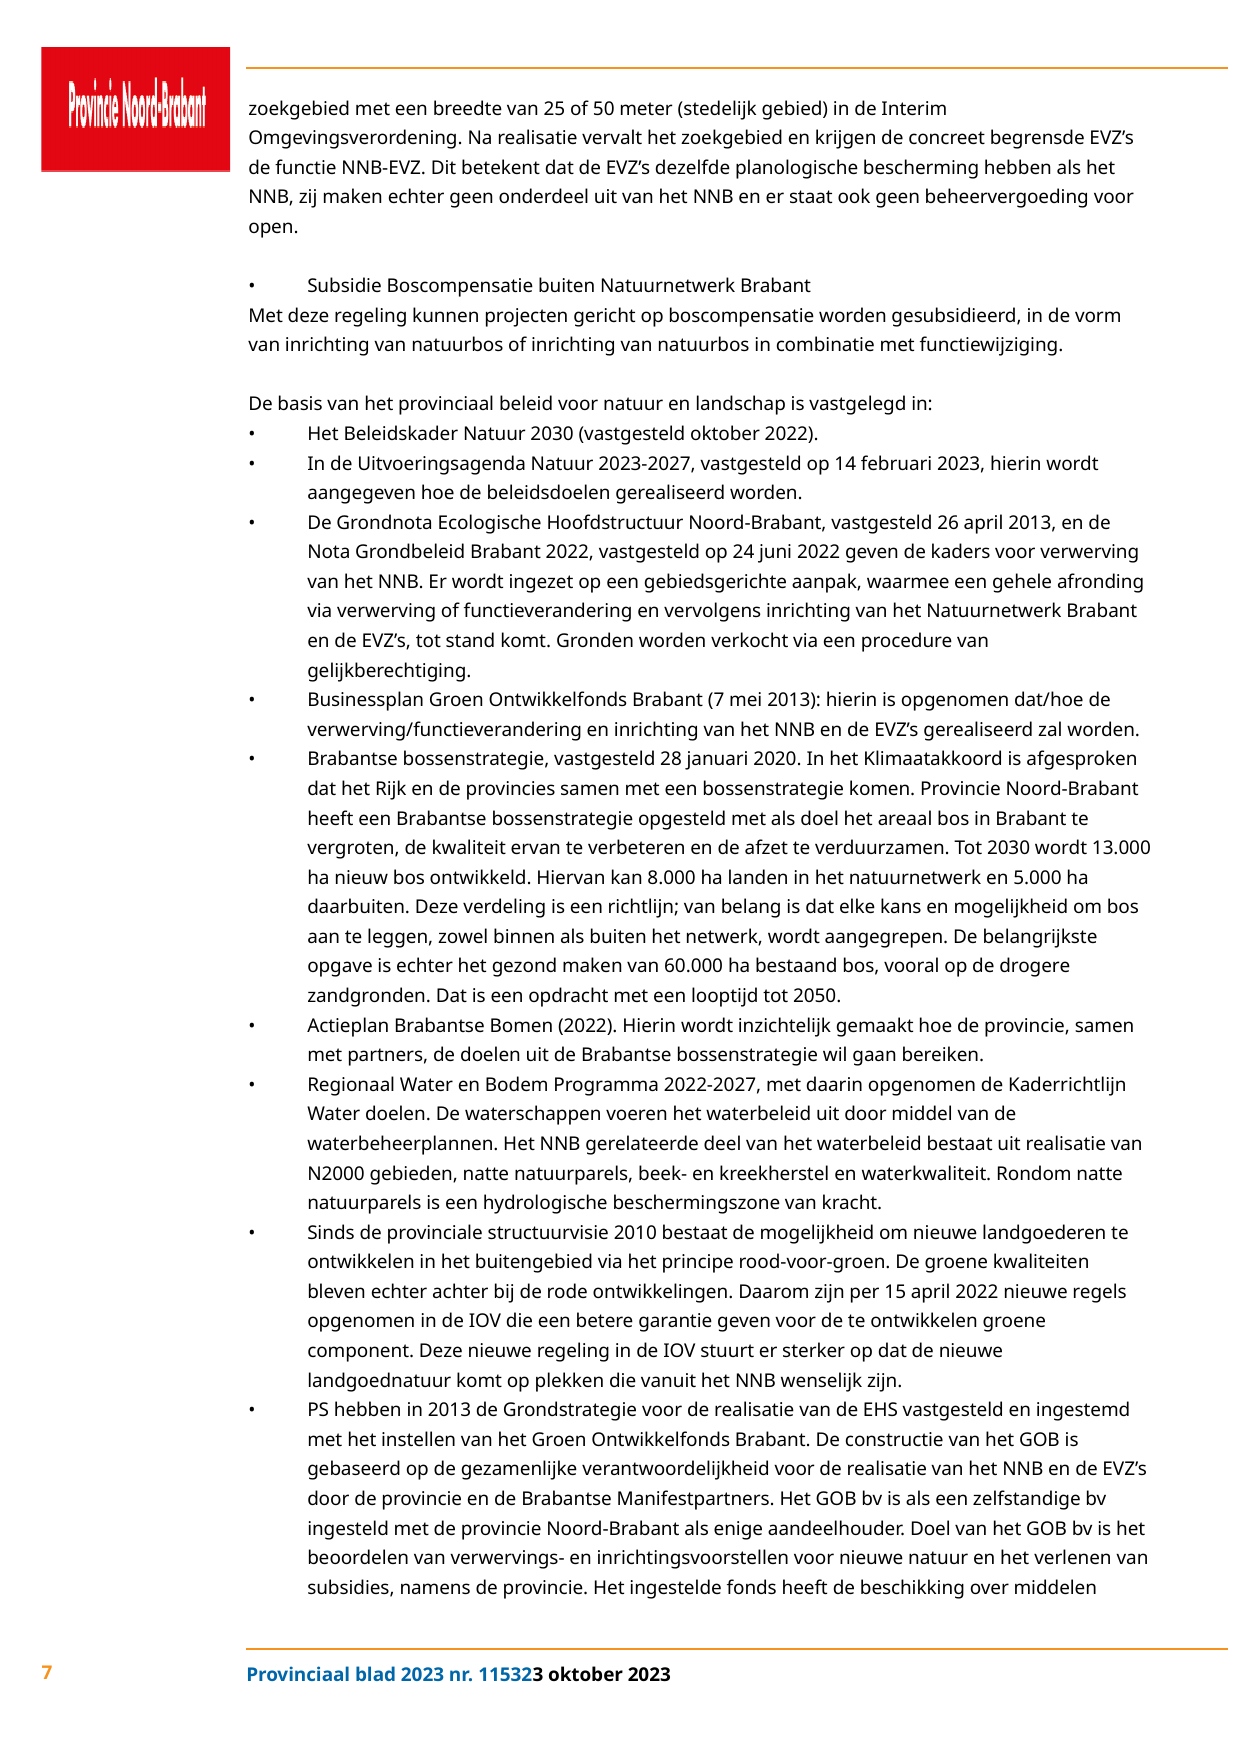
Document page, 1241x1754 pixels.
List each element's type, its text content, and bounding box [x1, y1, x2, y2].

list PS hebben in 2013 de Grondstrategie voor de realisatie van de EHS vastgesteld en ingestemd met het instellen van het Groen Ontwikkelfonds Brabant. De constructie van het GOB is gebaseerd op de gezamenlijke verantwoordelijkheid voor de realisatie van het NNB en de EVZ’s door de provincie en de Brabantse Manifestpartners. Het GOB bv is als een zelfstandige bv ingesteld met de provincie Noord-Brabant als enige aandeelhouder. Doel van het GOB bv is het beoordelen van verwervings- en inrichtingsvoorstellen voor nieuwe natuur en het verlenen van subsidies, namens de provincie. Het ingestelde fonds heeft de beschikking over middelen [248, 1396, 1152, 1600]
list Actieplan Brabantse Bomen (2022). Hierin wordt inzichtelijk gemaakt hoe de provincie, samen met partners, de doelen uit de Brabantse bossenstrategie wil gaan bereiken. [248, 1012, 1152, 1067]
text Met deze regeling kunnen projecten gericht op boscompensatie worden gesubsidieerd, in de vorm van inrichting van natuurbos of inrichting van natuurbos in combinatie met functiewijziging. [248, 302, 1152, 357]
list Sinds de provinciale structuurvisie 2010 bestaat de mogelijkheid om nieuwe landgoederen te ontwikkelen in het buitengebied via het principe rood-voor-groen. De groene kwaliteiten bleven echter achter bij de rode ontwikkelingen. Daarom zijn per 15 april 2022 nieuwe regels opgenomen in de IOV die een betere garantie geven voor de te ontwikkelen groene component. Deze nieuwe regeling in de IOV stuurt er sterker op dat de nieuwe landgoednatuur komt op plekken die vanuit het NNB wenselijk zijn. [248, 1219, 1152, 1393]
picture [41, 47, 231, 172]
list Brabantse bossenstrategie, vastgesteld 28 januari 2020. In het Klimaatakkoord is afgesproken dat het Rijk en de provincies samen met een bossenstrategie komen. Provincie Noord-Brabant heeft een Brabantse bossenstrategie opgesteld met als doel het areaal bos in Brabant te vergroten, de kwaliteit ervan te verbeteren en de afzet te verduurzamen. Tot 2030 wordt 13.000 ha nieuw bos ontwikkeld. Hiervan kan 8.000 ha landen in het natuurnetwerk en 5.000 ha daarbuiten. Deze verdeling is een richtlijn; van belang is dat elke kans en mogelijkheid om bos aan te leggen, zowel binnen als buiten het netwerk, wordt aangegrepen. De belangrijkste opgave is echter het gezond maken van 60.000 ha bestaand bos, vooral op de drogere zandgronden. Dat is een opdracht met een looptijd tot 2050. [248, 746, 1152, 1008]
list In de Uitvoeringsagenda Natuur 2023-2027, vastgesteld op 14 februari 2023, hierin wordt aangegeven hoe de beleidsdoelen gerealiseerd worden. [248, 450, 1152, 505]
list Regionaal Water en Bodem Programma 2022-2027, met daarin opgenomen de Kaderrichtlijn Water doelen. De waterschappen voeren het waterbeleid uit door middel van de waterbeheerplannen. Het NNB gerelateerde deel van het waterbeleid bestaat uit realisatie van N2000 gebieden, natte natuurparels, beek- en kreekherstel en waterkwaliteit. Rondom natte natuurparels is een hydrologische beschermingszone van kracht. [248, 1071, 1152, 1215]
list Subsidie Boscompensatie buiten Natuurnetwerk Brabant [248, 272, 1152, 298]
list Het Beleidskader Natuur 2030 (vastgesteld oktober 2022). [248, 420, 1152, 446]
text De basis van het provinciaal beleid voor natuur en landschap is vastgelegd in: [248, 391, 1152, 416]
text zoekgebied met een breedte van 25 of 50 meter (stedelijk gebied) in de Interim Omgevingsverordening. Na realisatie vervalt het zoekgebied en krijgen de concreet begrensde EVZ’s de functie NNB-EVZ. Dit betekent dat de EVZ’s dezelfde planologische bescherming hebben als het NNB, zij maken echter geen onderdeel uit van het NNB en er staat ook geen beheervergoeding voor open. [248, 95, 1152, 239]
list Businessplan Groen Ontwikkelfonds Brabant (7 mei 2013): hierin is opgenomen dat/hoe de verwerving/functieverandering en inrichting van het NNB en de EVZ’s gerealiseerd zal worden. [248, 686, 1152, 742]
list De Grondnota Ecologische Hoofdstructuur Noord-Brabant, vastgesteld 26 april 2013, en de Nota Grondbeleid Brabant 2022, vastgesteld op 24 juni 2022 geven de kaders voor verwerving van het NNB. Er wordt ingezet op een gebiedsgerichte aanpak, waarmee een gehele afronding via verwerving of functieverandering en vervolgens inrichting van het Natuurnetwerk Brabant en de EVZ’s, tot stand komt. Gronden worden verkocht via een procedure van gelijkberechtiging. [248, 509, 1152, 683]
